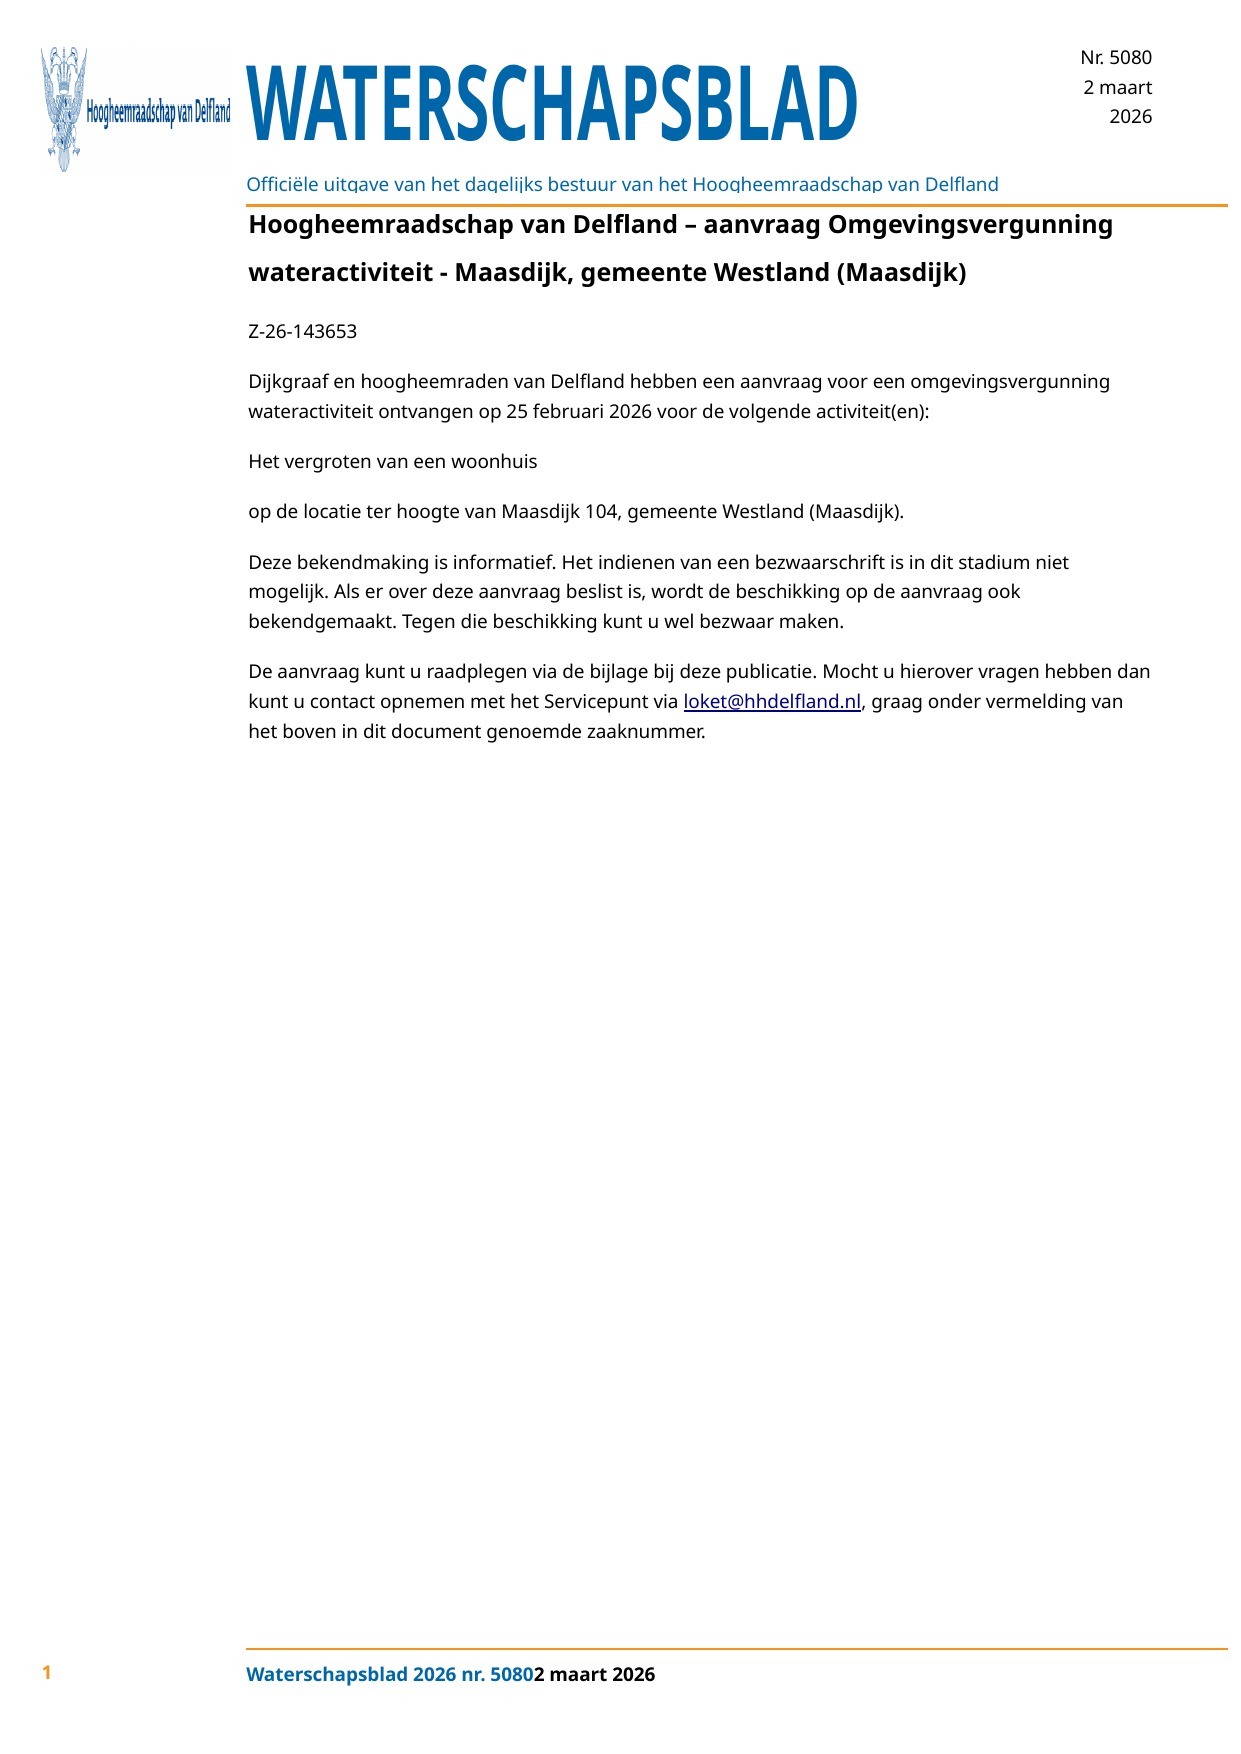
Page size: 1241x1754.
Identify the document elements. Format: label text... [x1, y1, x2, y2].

text op de locatie ter hoogte van Maasdijk 104, gemeente Westland (Maasdijk). [248, 499, 1152, 524]
text Het vergroten van een woonhuis [248, 448, 1152, 474]
text Deze bekendmaking is informatief. Het indienen van een bezwaarschrift is in dit stadium niet mogelijk. Als er over deze aanvraag beslist is, wordt de beschikking op de aanvraag ook bekendgemaakt. Tegen die beschikking kunt u wel bezwaar maken. [248, 549, 1152, 634]
text Dijkgraaf en hoogheemraden van Delfland hebben een aanvraag voor een omgevingsvergunning wateractiviteit ontvangen op 25 februari 2026 voor de volgende activiteit(en): [248, 368, 1152, 424]
picture [41, 47, 231, 172]
text Z-26-143653 [248, 318, 1152, 344]
text De aanvraag kunt u raadplegen via de bijlage bij deze publicatie. Mocht u hierover vragen hebben dan kunt u contact opnemen met het Servicepunt via loket@hhdelfland.nl, graag onder vermelding van het boven in dit document genoemde zaaknummer. [248, 659, 1152, 744]
text Hoogheemraadschap van Delfland – aanvraag Omgevingsvergunning wateractiviteit - Maasdijk, gemeente Westland (Maasdijk) [248, 207, 1152, 288]
